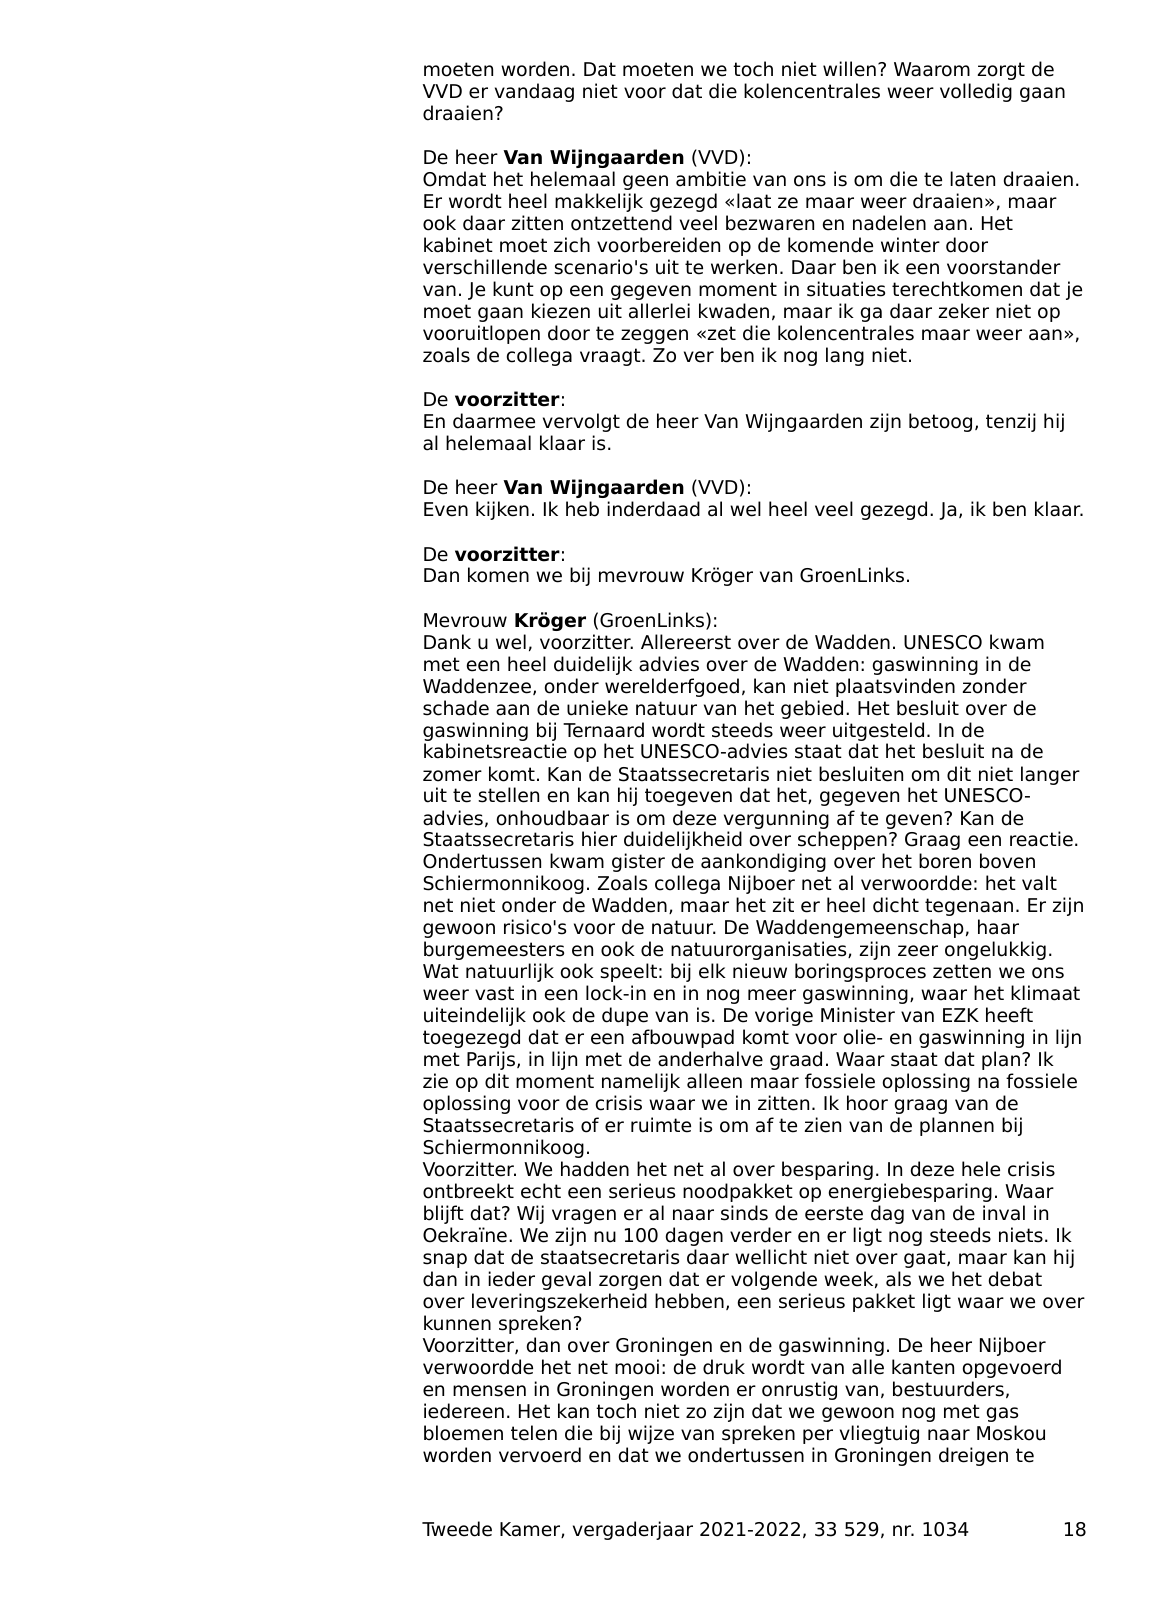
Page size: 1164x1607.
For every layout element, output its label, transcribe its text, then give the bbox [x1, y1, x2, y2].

text Dan komen we bij mevrouw Kröger van GroenLinks. [422, 565, 1087, 587]
text moeten worden. Dat moeten we toch niet willen? Waarom zorgt de VVD er vandaag niet voor dat die kolencentrales weer volledig gaan draaien? [422, 59, 1087, 125]
text Ondertussen kwam gister de aankondiging over het boren boven Schiermonnikoog. Zoals collega Nijboer net al verwoordde: het valt net niet onder de Wadden, maar het zit er heel dicht tegenaan. Er zijn gewoon risico's voor de natuur. De Waddengemeenschap, haar burgemeesters en ook de natuurorganisaties, zijn zeer ongelukkig. Wat natuurlijk ook speelt: bij elk nieuw boringsproces zetten we ons weer vast in een lock-in en in nog meer gaswinning, waar het klimaat uiteindelijk ook de dupe van is. De vorige Minister van EZK heeft toegezegd dat er een afbouwpad komt voor olie- en gaswinning in lijn met Parijs, in lijn met de anderhalve graad. Waar staat dat plan? Ik zie op dit moment namelijk alleen maar fossiele oplossing na fossiele oplossing voor de crisis waar we in zitten. Ik hoor graag van de Staatssecretaris of er ruimte is om af te zien van de plannen bij Schiermonnikoog. [422, 851, 1087, 1159]
text Mevrouw Kröger (GroenLinks): [422, 609, 1087, 632]
text En daarmee vervolgt de heer Van Wijngaarden zijn betoog, tenzij hij al helemaal klaar is. [422, 411, 1087, 455]
text De heer Van Wijngaarden (VVD): [422, 477, 1087, 499]
text De voorzitter: [422, 389, 1087, 411]
text Voorzitter. We hadden het net al over besparing. In deze hele crisis ontbreekt echt een serieus noodpakket op energiebesparing. Waar blijft dat? Wij vragen er al naar sinds de eerste dag van de inval in Oekraïne. We zijn nu 100 dagen verder en er ligt nog steeds niets. Ik snap dat de staatsecretaris daar wellicht niet over gaat, maar kan hij dan in ieder geval zorgen dat er volgende week, als we het debat over leveringszekerheid hebben, een serieus pakket ligt waar we over kunnen spreken? [422, 1159, 1087, 1335]
text Omdat het helemaal geen ambitie van ons is om die te laten draaien. Er wordt heel makkelijk gezegd «laat ze maar weer draaien», maar ook daar zitten ontzettend veel bezwaren en nadelen aan. Het kabinet moet zich voorbereiden op de komende winter door verschillende scenario's uit te werken. Daar ben ik een voorstander van. Je kunt op een gegeven moment in situaties terechtkomen dat je moet gaan kiezen uit allerlei kwaden, maar ik ga daar zeker niet op vooruitlopen door te zeggen «zet die kolencentrales maar weer aan», zoals de collega vraagt. Zo ver ben ik nog lang niet. [422, 169, 1087, 367]
text Voorzitter, dan over Groningen en de gaswinning. De heer Nijboer verwoordde het net mooi: de druk wordt van alle kanten opgevoerd en mensen in Groningen worden er onrustig van, bestuurders, iedereen. Het kan toch niet zo zijn dat we gewoon nog met gas bloemen telen die bij wijze van spreken per vliegtuig naar Moskou worden vervoerd en dat we ondertussen in Groningen dreigen te [422, 1335, 1087, 1467]
text De voorzitter: [422, 543, 1087, 565]
text Dank u wel, voorzitter. Allereerst over de Wadden. UNESCO kwam met een heel duidelijk advies over de Wadden: gaswinning in de Waddenzee, onder werelderfgoed, kan niet plaatsvinden zonder schade aan de unieke natuur van het gebied. Het besluit over de gaswinning bij Ternaard wordt steeds weer uitgesteld. In de kabinetsreactie op het UNESCO-advies staat dat het besluit na de zomer komt. Kan de Staatssecretaris niet besluiten om dit niet langer uit te stellen en kan hij toegeven dat het, gegeven het UNESCO-advies, onhoudbaar is om deze vergunning af te geven? Kan de Staatssecretaris hier duidelijkheid over scheppen? Graag een reactie. [422, 632, 1087, 851]
text Even kijken. Ik heb inderdaad al wel heel veel gezegd. Ja, ik ben klaar. [422, 499, 1087, 521]
text De heer Van Wijngaarden (VVD): [422, 147, 1087, 169]
